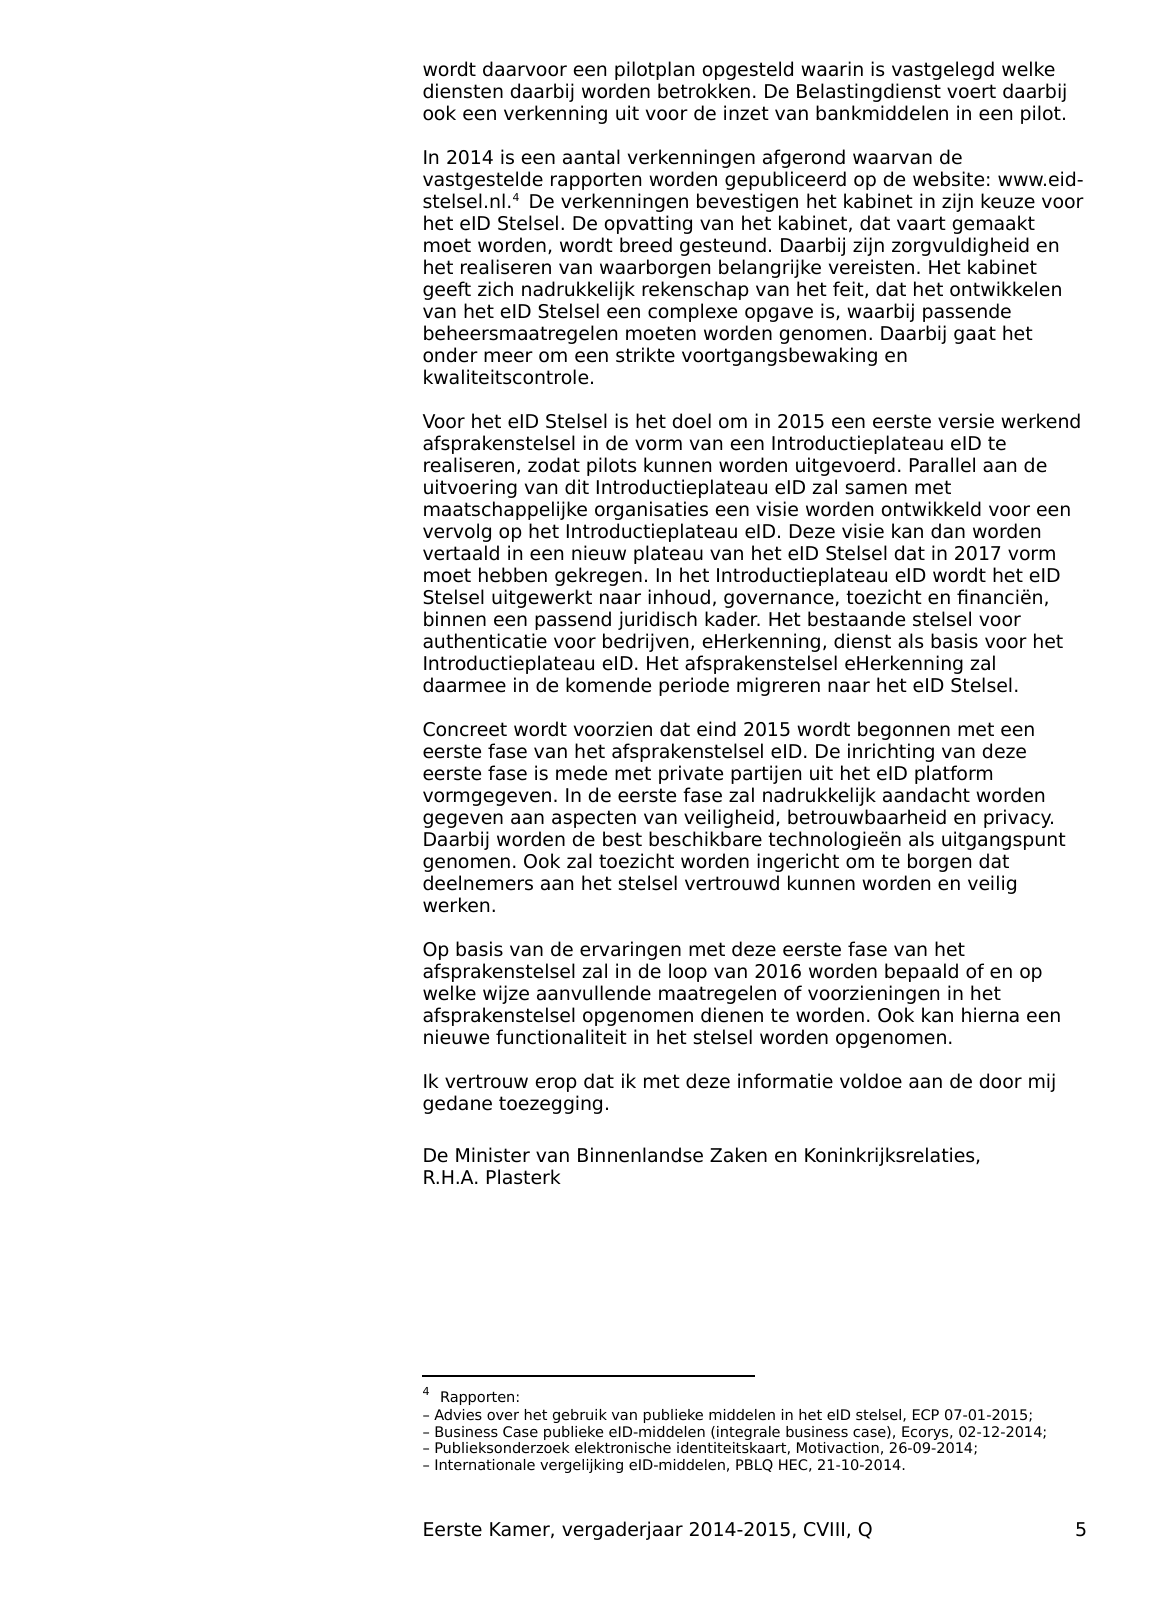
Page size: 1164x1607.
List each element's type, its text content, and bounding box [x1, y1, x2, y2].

text Op basis van de ervaringen met deze eerste fase van het afsprakenstelsel zal in de loop van 2016 worden bepaald of en op welke wijze aanvullende maatregelen of voorzieningen in het afsprakenstelsel opgenomen dienen te worden. Ook kan hierna een nieuwe functionaliteit in het stelsel worden opgenomen. [422, 939, 1087, 1049]
text In 2014 is een aantal verkenningen afgerond waarvan de vastgestelde rapporten worden gepubliceerd op de website: www.eid-stelsel.nl. De verkenningen bevestigen het kabinet in zijn keuze voor het eID Stelsel. De opvatting van het kabinet, dat vaart gemaakt moet worden, wordt breed gesteund. Daarbij zijn zorgvuldigheid en het realiseren van waarborgen belangrijke vereisten. Het kabinet geeft zich nadrukkelijk rekenschap van het feit, dat het ontwikkelen van het eID Stelsel een complexe opgave is, waarbij passende beheersmaatregelen moeten worden genomen. Daarbij gaat het onder meer om een strikte voortgangsbewaking en kwaliteitscontrole. [422, 147, 1087, 389]
text – Advies over het gebruik van publieke middelen in het eID stelsel, ECP 07-01-2015; [422, 1407, 1087, 1424]
text De Minister van Binnenlandse Zaken en Koninkrijksrelaties, R.H.A. Plasterk [422, 1145, 1087, 1189]
text – Publieksonderzoek elektronische identiteitskaart, Motivaction, 26-09-2014; [422, 1441, 1087, 1457]
text – Business Case publieke eID-middelen (integrale business case), Ecorys, 02-12-2014; [422, 1424, 1087, 1441]
text – Internationale vergelijking eID-middelen, PBLQ HEC, 21-10-2014. [422, 1457, 1087, 1474]
text Rapporten: [422, 1385, 1087, 1407]
text Concreet wordt voorzien dat eind 2015 wordt begonnen met een eerste fase van het afsprakenstelsel eID. De inrichting van deze eerste fase is mede met private partijen uit het eID platform vormgegeven. In de eerste fase zal nadrukkelijk aandacht worden gegeven aan aspecten van veiligheid, betrouwbaarheid en privacy. Daarbij worden de best beschikbare technologieën als uitgangspunt genomen. Ook zal toezicht worden ingericht om te borgen dat deelnemers aan het stelsel vertrouwd kunnen worden en veilig werken. [422, 719, 1087, 917]
text Ik vertrouw erop dat ik met deze informatie voldoe aan de door mij gedane toezegging. [422, 1071, 1087, 1115]
text wordt daarvoor een pilotplan opgesteld waarin is vastgelegd welke diensten daarbij worden betrokken. De Belastingdienst voert daarbij ook een verkenning uit voor de inzet van bankmiddelen in een pilot. [422, 59, 1087, 125]
text Voor het eID Stelsel is het doel om in 2015 een eerste versie werkend afsprakenstelsel in de vorm van een Introductieplateau eID te realiseren, zodat pilots kunnen worden uitgevoerd. Parallel aan de uitvoering van dit Introductieplateau eID zal samen met maatschappelijke organisaties een visie worden ontwikkeld voor een vervolg op het Introductieplateau eID. Deze visie kan dan worden vertaald in een nieuw plateau van het eID Stelsel dat in 2017 vorm moet hebben gekregen. In het Introductieplateau eID wordt het eID Stelsel uitgewerkt naar inhoud, governance, toezicht en financiën, binnen een passend juridisch kader. Het bestaande stelsel voor authenticatie voor bedrijven, eHerkenning, dienst als basis voor het Introductieplateau eID. Het afsprakenstelsel eHerkenning zal daarmee in de komende periode migreren naar het eID Stelsel. [422, 411, 1087, 697]
